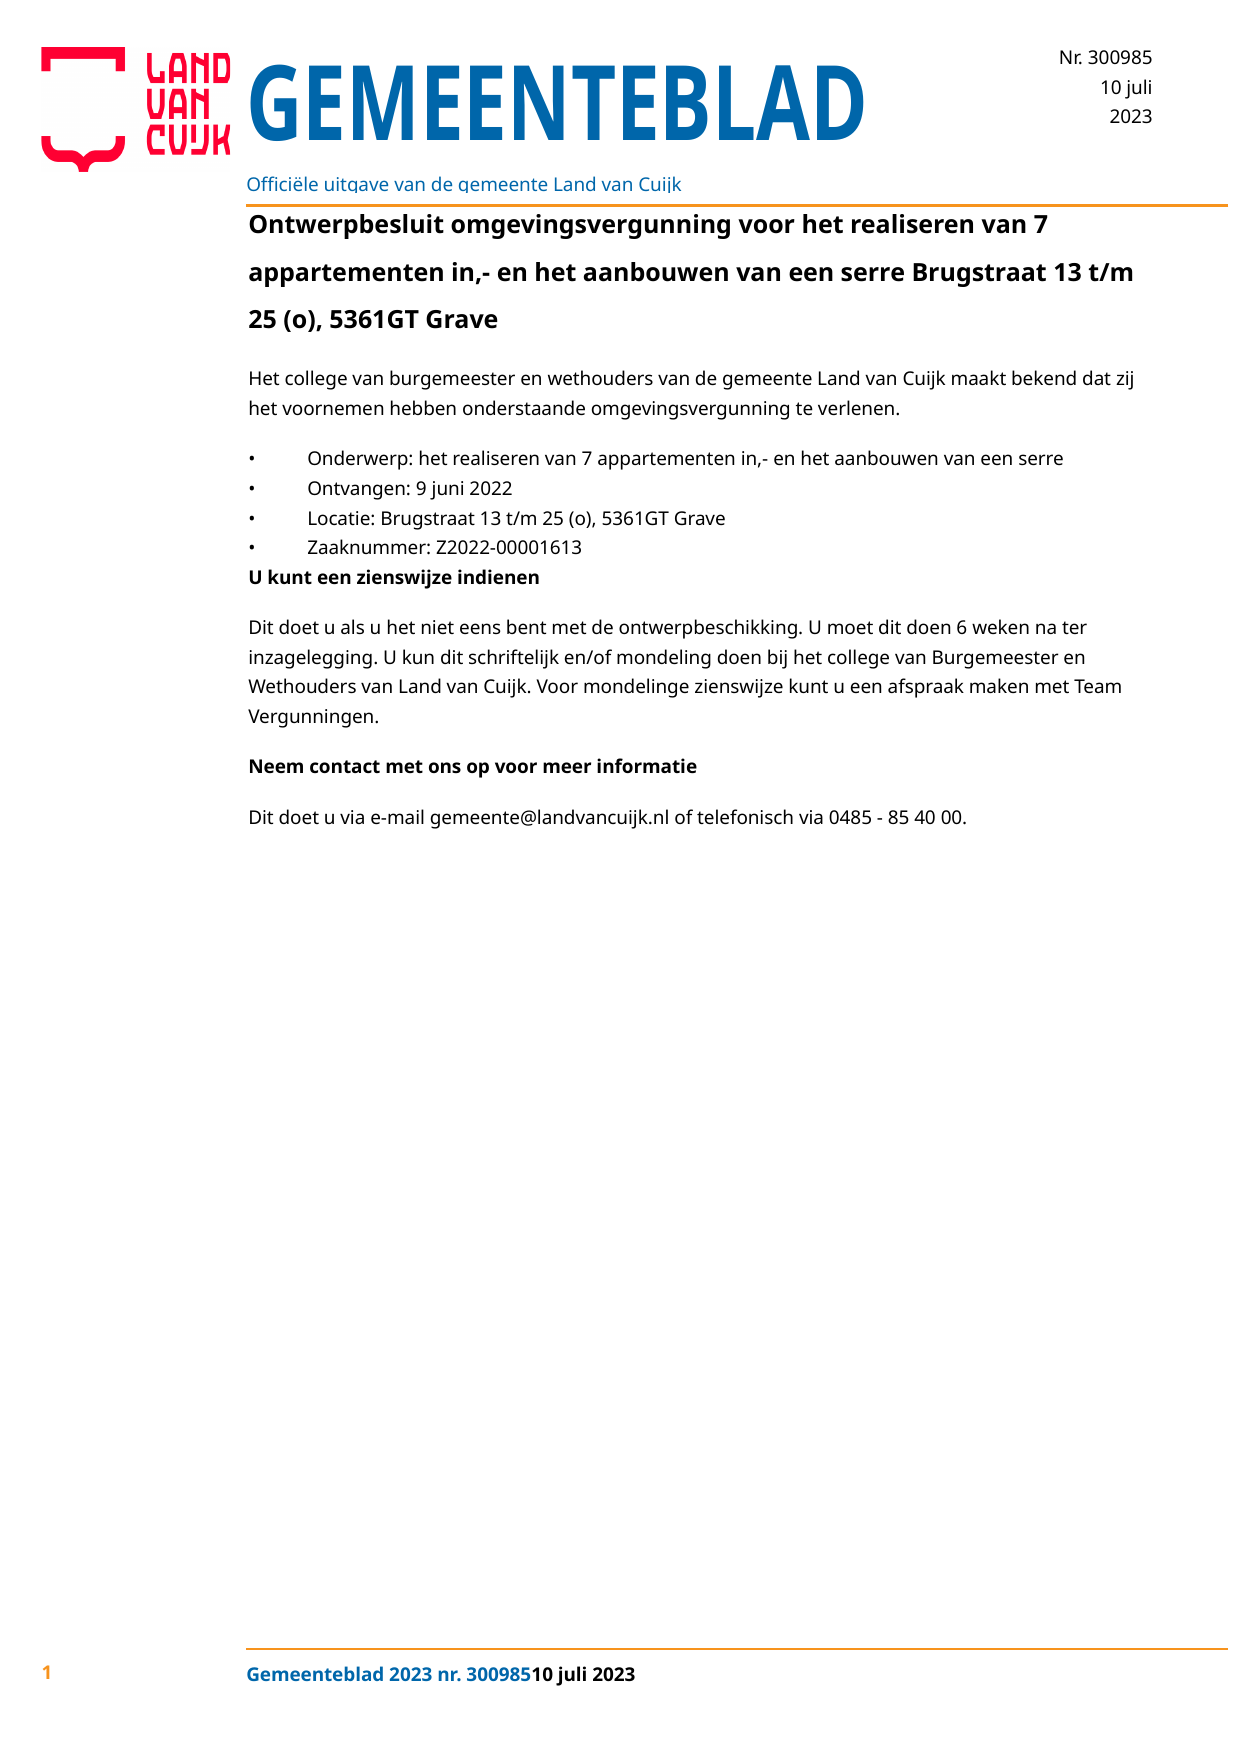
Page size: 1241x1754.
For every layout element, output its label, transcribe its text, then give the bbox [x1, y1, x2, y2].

picture [41, 47, 231, 172]
text Ontwerpbesluit omgevingsvergunning voor het realiseren van 7 appartementen in,- en het aanbouwen van een serre Brugstraat 13 t/m 25 (o), 5361GT Grave [248, 207, 1152, 336]
list Locatie: Brugstraat 13 t/m 25 (o), 5361GT Grave [248, 505, 1152, 530]
list Ontvangen: 9 juni 2022 [248, 475, 1152, 501]
list Zaaknummer: Z2022-00001613 [248, 534, 1152, 560]
text U kunt een zienswijze indienen [248, 564, 1152, 589]
list Onderwerp: het realiseren van 7 appartementen in,- en het aanbouwen van een serre [248, 446, 1152, 471]
text Dit doet u via e-mail gemeente@landvancuijk.nl of telefonisch via 0485 - 85 40 00. [248, 804, 1152, 829]
text Neem contact met ons op voor meer informatie [248, 753, 1152, 779]
text Dit doet u als u het niet eens bent met de ontwerpbeschikking. U moet dit doen 6 weken na ter inzagelegging. U kun dit schriftelijk en/of mondeling doen bij het college van Burgemeester en Wethouders van Land van Cuijk. Voor mondelinge zienswijze kunt u een afspraak maken met Team Vergunningen. [248, 614, 1152, 729]
text Het college van burgemeester en wethouders van de gemeente Land van Cuijk maakt bekend dat zij het voornemen hebben onderstaande omgevingsvergunning te verlenen. [248, 366, 1152, 421]
